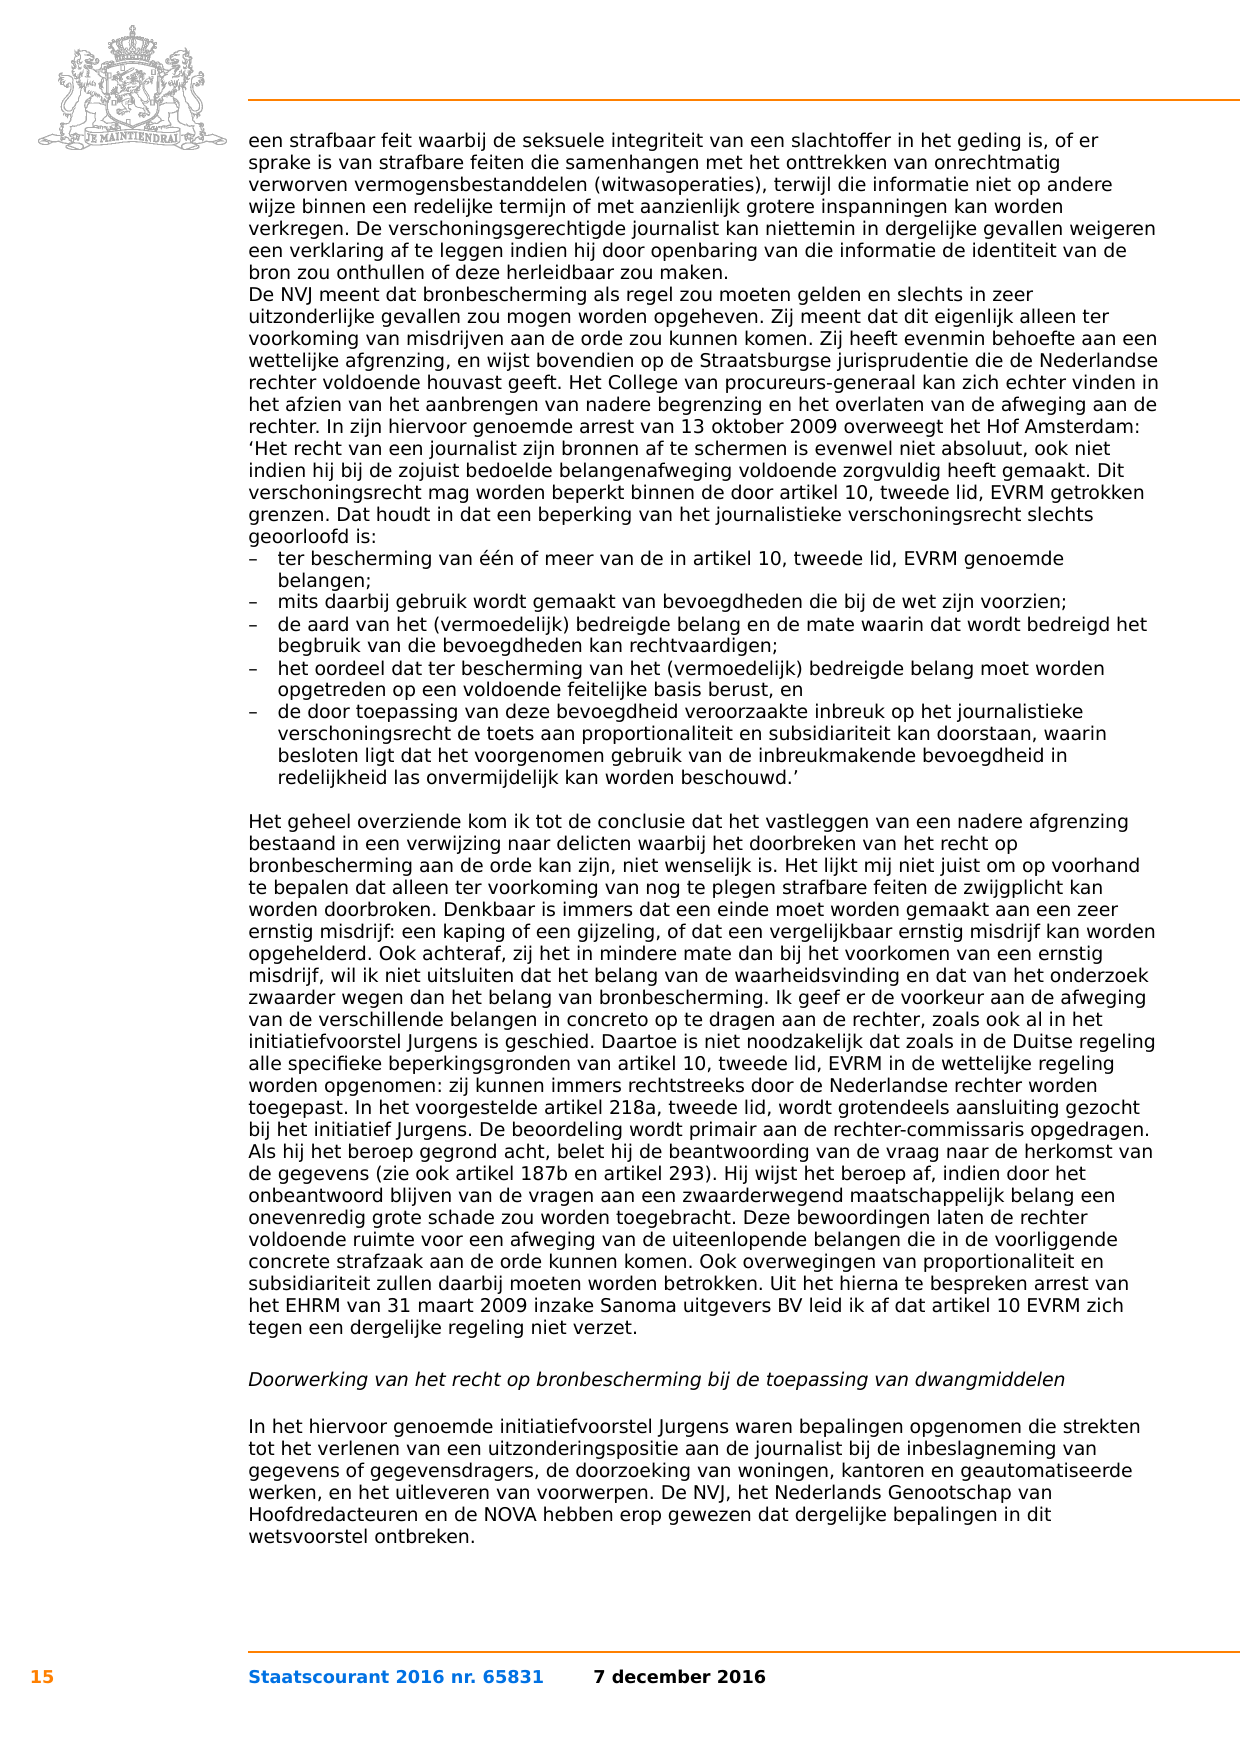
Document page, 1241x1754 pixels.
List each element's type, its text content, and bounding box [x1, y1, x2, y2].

text De NVJ meent dat bronbescherming als regel zou moeten gelden en slechts in zeer uitzonderlijke gevallen zou mogen worden opgeheven. Zij meent dat dit eigenlijk alleen ter voorkoming van misdrijven aan de orde zou kunnen komen. Zij heeft evenmin behoefte aan een wettelijke afgrenzing, en wijst bovendien op de Straatsburgse jurisprudentie die de Nederlandse rechter voldoende houvast geeft. Het College van procureurs-generaal kan zich echter vinden in het afzien van het aanbrengen van nadere begrenzing en het overlaten van de afweging aan de rechter. In zijn hiervoor genoemde arrest van 13 oktober 2009 overweegt het Hof Amsterdam: ‘Het recht van een journalist zijn bronnen af te schermen is evenwel niet absoluut, ook niet indien hij bij de zojuist bedoelde belangenafweging voldoende zorgvuldig heeft gemaakt. Dit verschoningsrecht mag worden beperkt binnen de door artikel 10, tweede lid, EVRM getrokken grenzen. Dat houdt in dat een beperking van het journalistieke verschoningsrecht slechts geoorloofd is: [248, 284, 1163, 547]
text – de aard van het (vermoedelijk) bedreigde belang en de mate waarin dat wordt bedreigd het begbruik van die bevoegdheden kan rechtvaardigen; [248, 613, 1163, 657]
text – de door toepassing van deze bevoegdheid veroorzaakte inbreuk op het journalistieke verschoningsrecht de toets aan proportionaliteit en subsidiariteit kan doorstaan, waarin besloten ligt dat het voorgenomen gebruik van de inbreukmakende bevoegdheid in redelijkheid las onvermijdelijk kan worden beschouwd.’ [248, 701, 1163, 789]
text – het oordeel dat ter bescherming van het (vermoedelijk) bedreigde belang moet worden opgetreden op een voldoende feitelijke basis berust, en [248, 657, 1163, 701]
subtitle Doorwerking van het recht op bronbescherming bij de toepassing van dwangmiddelen [248, 1369, 1163, 1391]
text In het hiervoor genoemde initiatiefvoorstel Jurgens waren bepalingen opgenomen die strekten tot het verlenen van een uitzonderingspositie aan de journalist bij de inbeslagneming van gegevens of gegevensdragers, de doorzoeking van woningen, kantoren en geautomatiseerde werken, en het uitleveren van voorwerpen. De NVJ, het Nederlands Genootschap van Hoofdredacteuren en de NOVA hebben erop gewezen dat dergelijke bepalingen in dit wetsvoorstel ontbreken. [248, 1416, 1163, 1547]
text Het geheel overziende kom ik tot de conclusie dat het vastleggen van een nadere afgrenzing bestaand in een verwijzing naar delicten waarbij het doorbreken van het recht op bronbescherming aan de orde kan zijn, niet wenselijk is. Het lijkt mij niet juist om op voorhand te bepalen dat alleen ter voorkoming van nog te plegen strafbare feiten de zwijgplicht kan worden doorbroken. Denkbaar is immers dat een einde moet worden gemaakt aan een zeer ernstig misdrijf: een kaping of een gijzeling, of dat een vergelijkbaar ernstig misdrijf kan worden opgehelderd. Ook achteraf, zij het in mindere mate dan bij het voorkomen van een ernstig misdrijf, wil ik niet uitsluiten dat het belang van de waarheidsvinding en dat van het onderzoek zwaarder wegen dan het belang van bronbescherming. Ik geef er de voorkeur aan de afweging van de verschillende belangen in concreto op te dragen aan de rechter, zoals ook al in het initiatiefvoorstel Jurgens is geschied. Daartoe is niet noodzakelijk dat zoals in de Duitse regeling alle specifieke beperkingsgronden van artikel 10, tweede lid, EVRM in de wettelijke regeling worden opgenomen: zij kunnen immers rechtstreeks door de Nederlandse rechter worden toegepast. In het voorgestelde artikel 218a, tweede lid, wordt grotendeels aansluiting gezocht bij het initiatief Jurgens. De beoordeling wordt primair aan de rechter-commissaris opgedragen. Als hij het beroep gegrond acht, belet hij de beantwoording van de vraag naar de herkomst van de gegevens (zie ook artikel 187b en artikel 293). Hij wijst het beroep af, indien door het onbeantwoord blijven van de vragen aan een zwaarderwegend maatschappelijk belang een onevenredig grote schade zou worden toegebracht. Deze bewoordingen laten de rechter voldoende ruimte voor een afweging van de uiteenlopende belangen die in de voorliggende concrete strafzaak aan de orde kunnen komen. Ook overwegingen van proportionaliteit en subsidiariteit zullen daarbij moeten worden betrokken. Uit het hierna te bespreken arrest van het EHRM van 31 maart 2009 inzake Sanoma uitgevers BV leid ik af dat artikel 10 EVRM zich tegen een dergelijke regeling niet verzet. [248, 811, 1163, 1339]
text een strafbaar feit waarbij de seksuele integriteit van een slachtoffer in het geding is, of er sprake is van strafbare feiten die samenhangen met het onttrekken van onrechtmatig verworven vermogensbestanddelen (witwasoperaties), terwijl die informatie niet op andere wijze binnen een redelijke termijn of met aanzienlijk grotere inspanningen kan worden verkregen. De verschoningsgerechtigde journalist kan niettemin in dergelijke gevallen weigeren een verklaring af te leggen indien hij door openbaring van die informatie de identiteit van de bron zou onthullen of deze herleidbaar zou maken. [248, 130, 1163, 284]
text – mits daarbij gebruik wordt gemaakt van bevoegdheden die bij de wet zijn voorzien; [248, 591, 1163, 613]
picture [38, 25, 227, 150]
text – ter bescherming van één of meer van de in artikel 10, tweede lid, EVRM genoemde belangen; [248, 547, 1163, 591]
